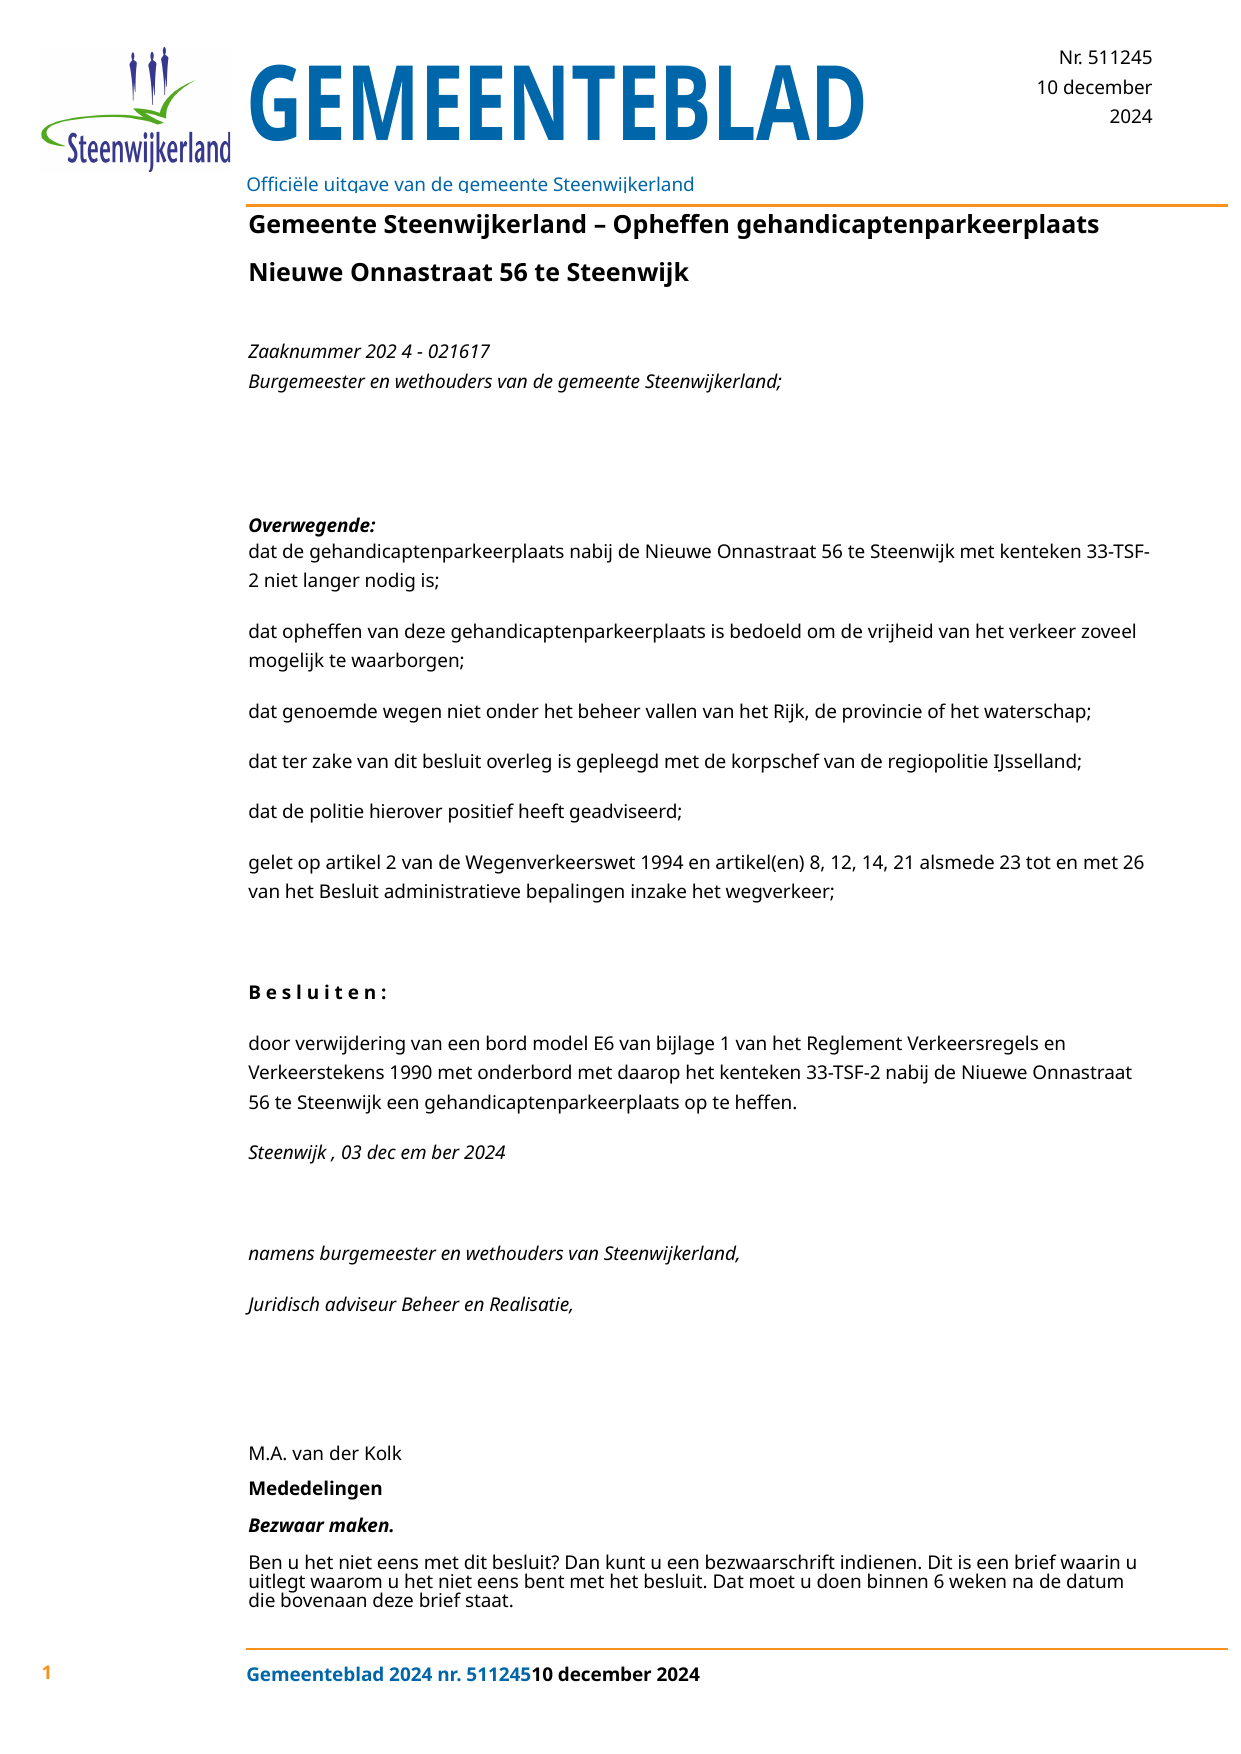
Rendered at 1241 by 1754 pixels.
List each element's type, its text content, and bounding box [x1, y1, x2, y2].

text gelet op artikel 2 van de Wegenverkeerswet 1994 en artikel(en) 8, 12, 14, 21 alsmede 23 tot en met 26 van het Besluit administratieve bepalingen inzake het wegverkeer; [248, 849, 1152, 904]
text dat genoemde wegen niet onder het beheer vallen van het Rijk, de provincie of het waterschap; [248, 698, 1152, 724]
text namens burgemeester en wethouders van Steenwijkerland, [248, 1240, 1152, 1266]
text dat ter zake van dit besluit overleg is gepleegd met de korpschef van de regiopolitie IJsselland; [248, 748, 1152, 774]
text Mededelingen [248, 1480, 1152, 1499]
text dat opheffen van deze gehandicaptenparkeerplaats is bedoeld om de vrijheid van het verkeer zoveel mogelijk te waarborgen; [248, 618, 1152, 673]
text Bezwaar maken. [248, 1517, 1152, 1536]
text Zaaknummer 202 4 - 021617 [248, 339, 1152, 364]
text Steenwijk , 03 dec em ber 2024 [248, 1139, 1152, 1165]
text dat de politie hierover positief heeft geadviseerd; [248, 799, 1152, 824]
text Overwegende: [248, 512, 1152, 538]
picture [41, 47, 231, 172]
text Gemeente Steenwijkerland – Opheffen gehandicaptenparkeerplaats Nieuwe Onnastraat 56 te Steenwijk [248, 207, 1152, 288]
text Juridisch adviseur Beheer en Realisatie, [248, 1291, 1152, 1317]
text M.A. van der Kolk [248, 1441, 1152, 1466]
text dat de gehandicaptenparkeerplaats nabij de Nieuwe Onnastraat 56 te Steenwijk met kenteken 33-TSF-2 niet langer nodig is; [248, 538, 1152, 593]
text Burgemeester en wethouders van de gemeente Steenwijkerland; [248, 368, 1152, 394]
text door verwijdering van een bord model E6 van bijlage 1 van het Reglement Verkeersregels en Verkeerstekens 1990 met onderbord met daarop het kenteken 33-TSF-2 nabij de Niuewe Onnastraat 56 te Steenwijk een gehandicaptenparkeerplaats op te heffen. [248, 1030, 1152, 1115]
text B e s l u i t e n : [248, 979, 1152, 1005]
text Ben u het niet eens met dit besluit? Dan kunt u een bezwaarschrift indienen. Dit is een brief waarin u uitlegt waarom u het niet eens bent met het besluit. Dat moet u doen binnen 6 weken na de datum die bovenaan deze brief staat. [248, 1554, 1152, 1612]
